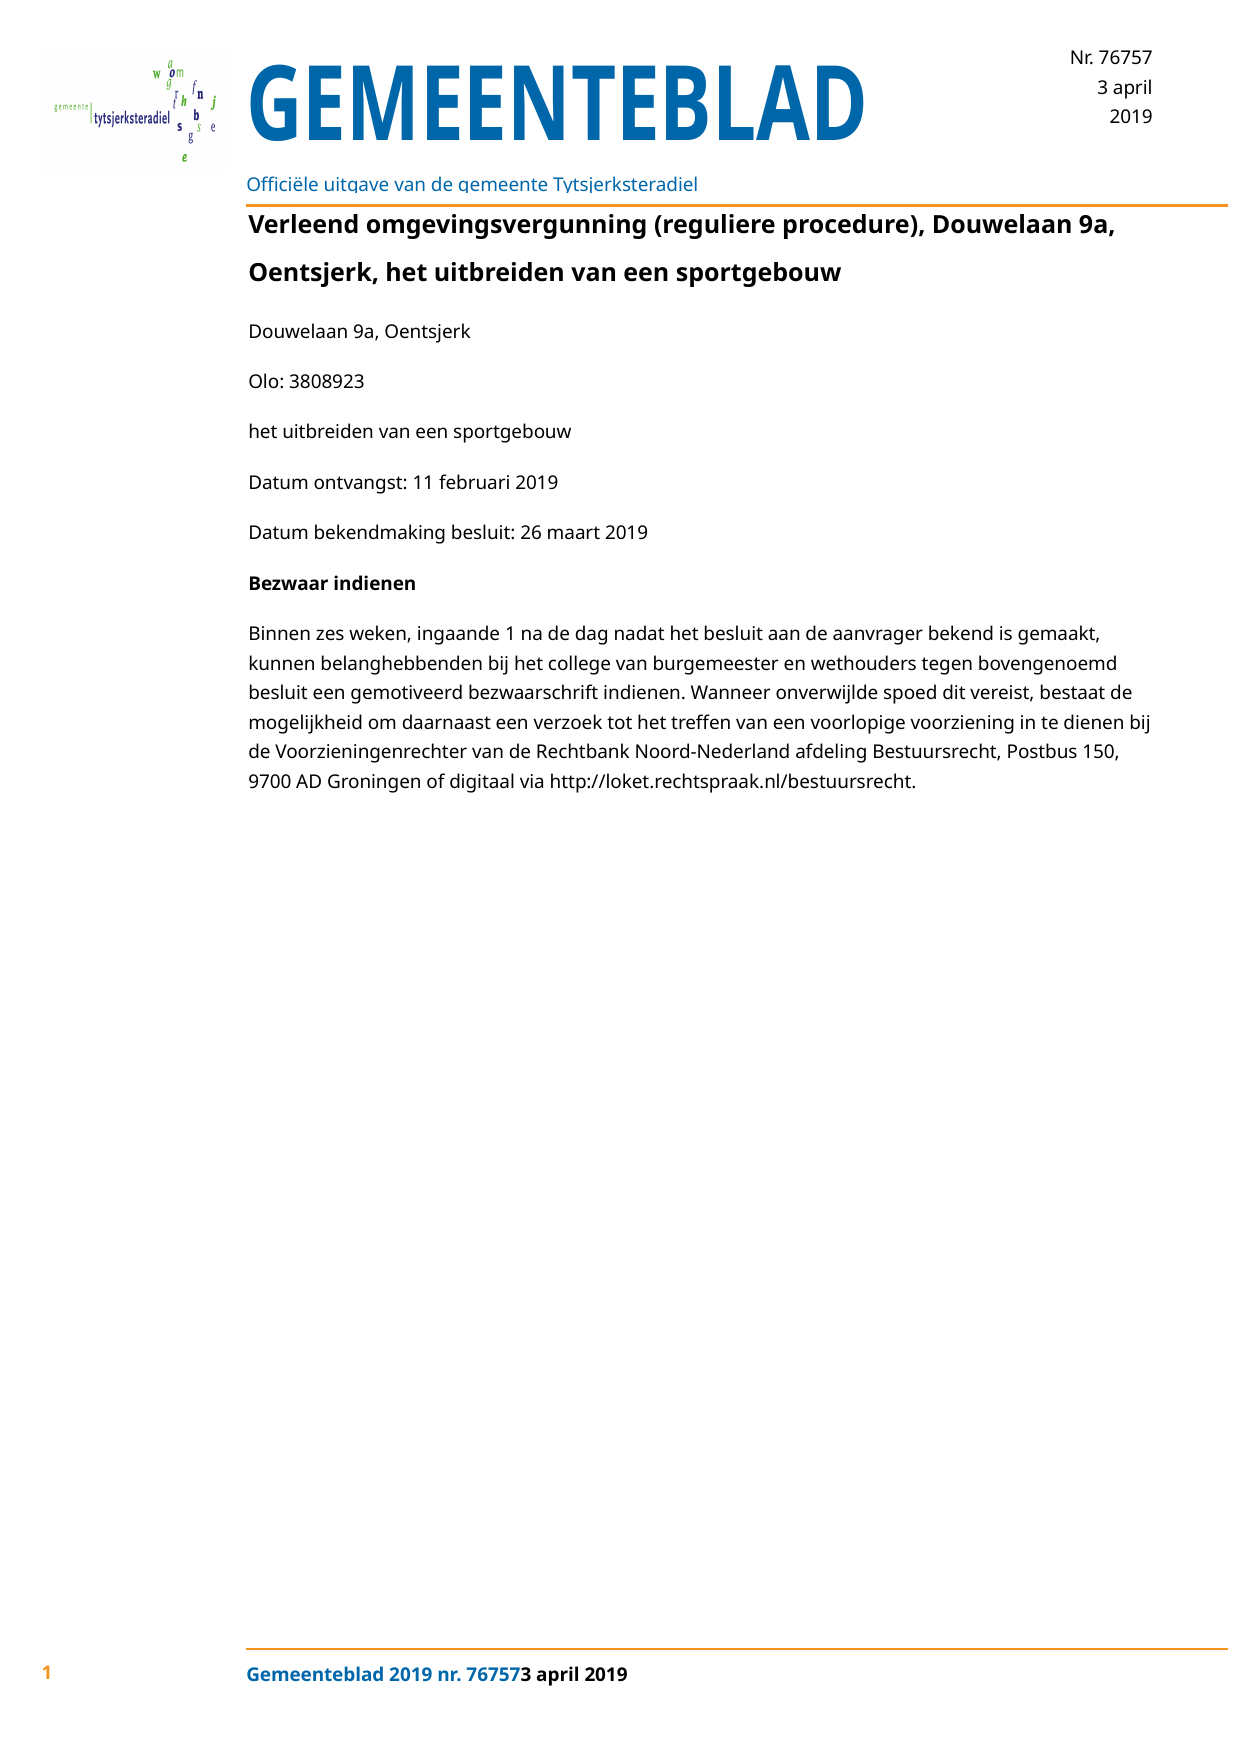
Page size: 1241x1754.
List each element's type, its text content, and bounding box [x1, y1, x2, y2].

text Datum bekendmaking besluit: 26 maart 2019 [248, 519, 1152, 545]
text Douwelaan 9a, Oentsjerk [248, 318, 1152, 344]
text Olo: 3808923 [248, 368, 1152, 394]
text Datum ontvangst: 11 februari 2019 [248, 469, 1152, 495]
text Verleend omgevingsvergunning (reguliere procedure), Douwelaan 9a, Oentsjerk, het uitbreiden van een sportgebouw [248, 207, 1152, 288]
picture [41, 47, 231, 172]
text Bezwaar indienen [248, 570, 1152, 596]
text het uitbreiden van een sportgebouw [248, 419, 1152, 444]
text Binnen zes weken, ingaande 1 na de dag nadat het besluit aan de aanvrager bekend is gemaakt, kunnen belanghebbenden bij het college van burgemeester en wethouders tegen bovengenoemd besluit een gemotiveerd bezwaarschrift indienen. Wanneer onverwijlde spoed dit vereist, bestaat de mogelijkheid om daarnaast een verzoek tot het treffen van een voorlopige voorziening in te dienen bij de Voorzieningenrechter van de Rechtbank Noord-Nederland afdeling Bestuursrecht, Postbus 150, 9700 AD Groningen of digitaal via http://loket.rechtspraak.nl/bestuursrecht. [248, 620, 1152, 794]
